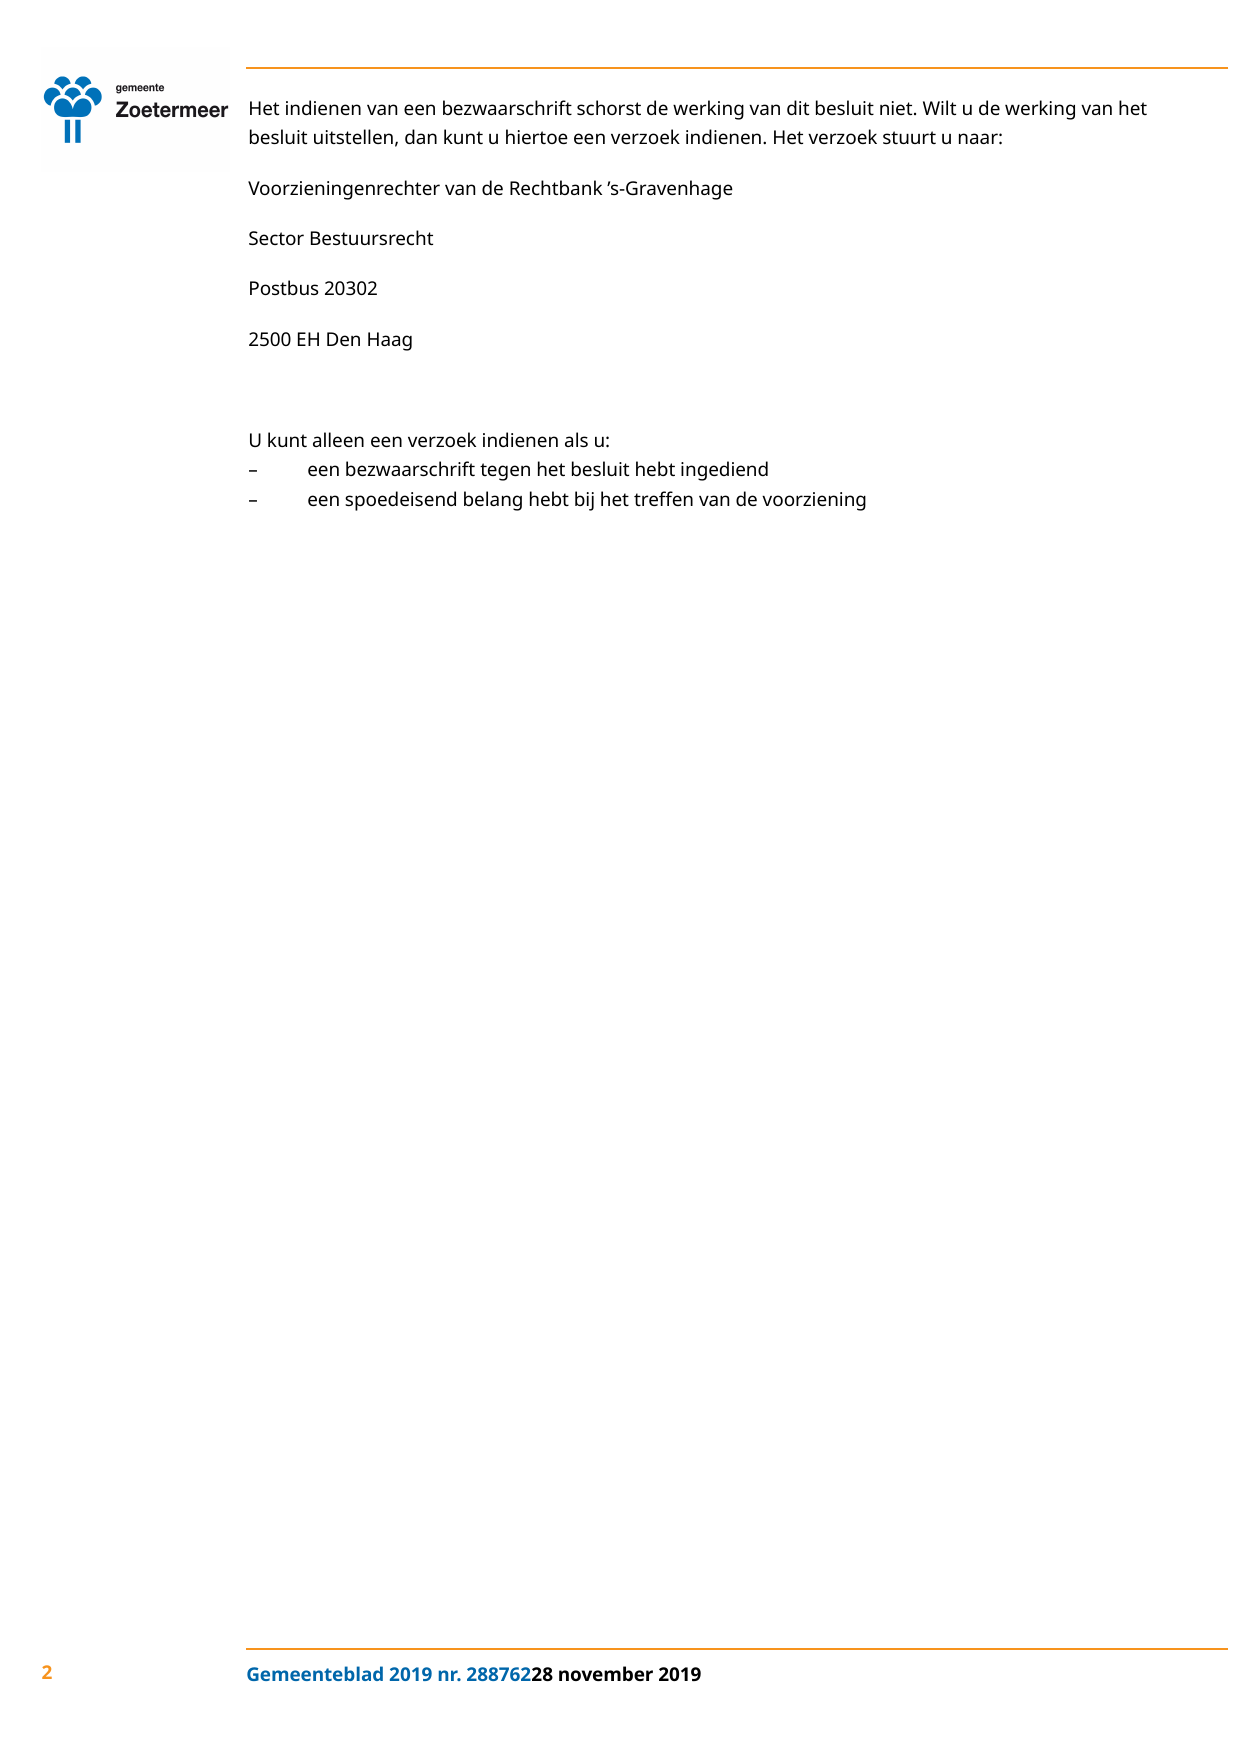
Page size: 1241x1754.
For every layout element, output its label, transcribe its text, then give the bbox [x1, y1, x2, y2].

picture [41, 47, 231, 172]
text Postbus 20302 [248, 276, 1152, 301]
text U kunt alleen een verzoek indienen als u: [248, 427, 1152, 453]
text Voorzieningenrechter van de Rechtbank ’s-Gravenhage [248, 175, 1152, 201]
list een spoedeisend belang hebt bij het treffen van de voorziening [248, 486, 1152, 512]
text Sector Bestuursrecht [248, 225, 1152, 251]
text 2500 EH Den Haag [248, 326, 1152, 352]
text Het indienen van een bezwaarschrift schorst de werking van dit besluit niet. Wilt u de werking van het besluit uitstellen, dan kunt u hiertoe een verzoek indienen. Het verzoek stuurt u naar: [248, 95, 1152, 150]
list een bezwaarschrift tegen het besluit hebt ingediend [248, 456, 1152, 482]
